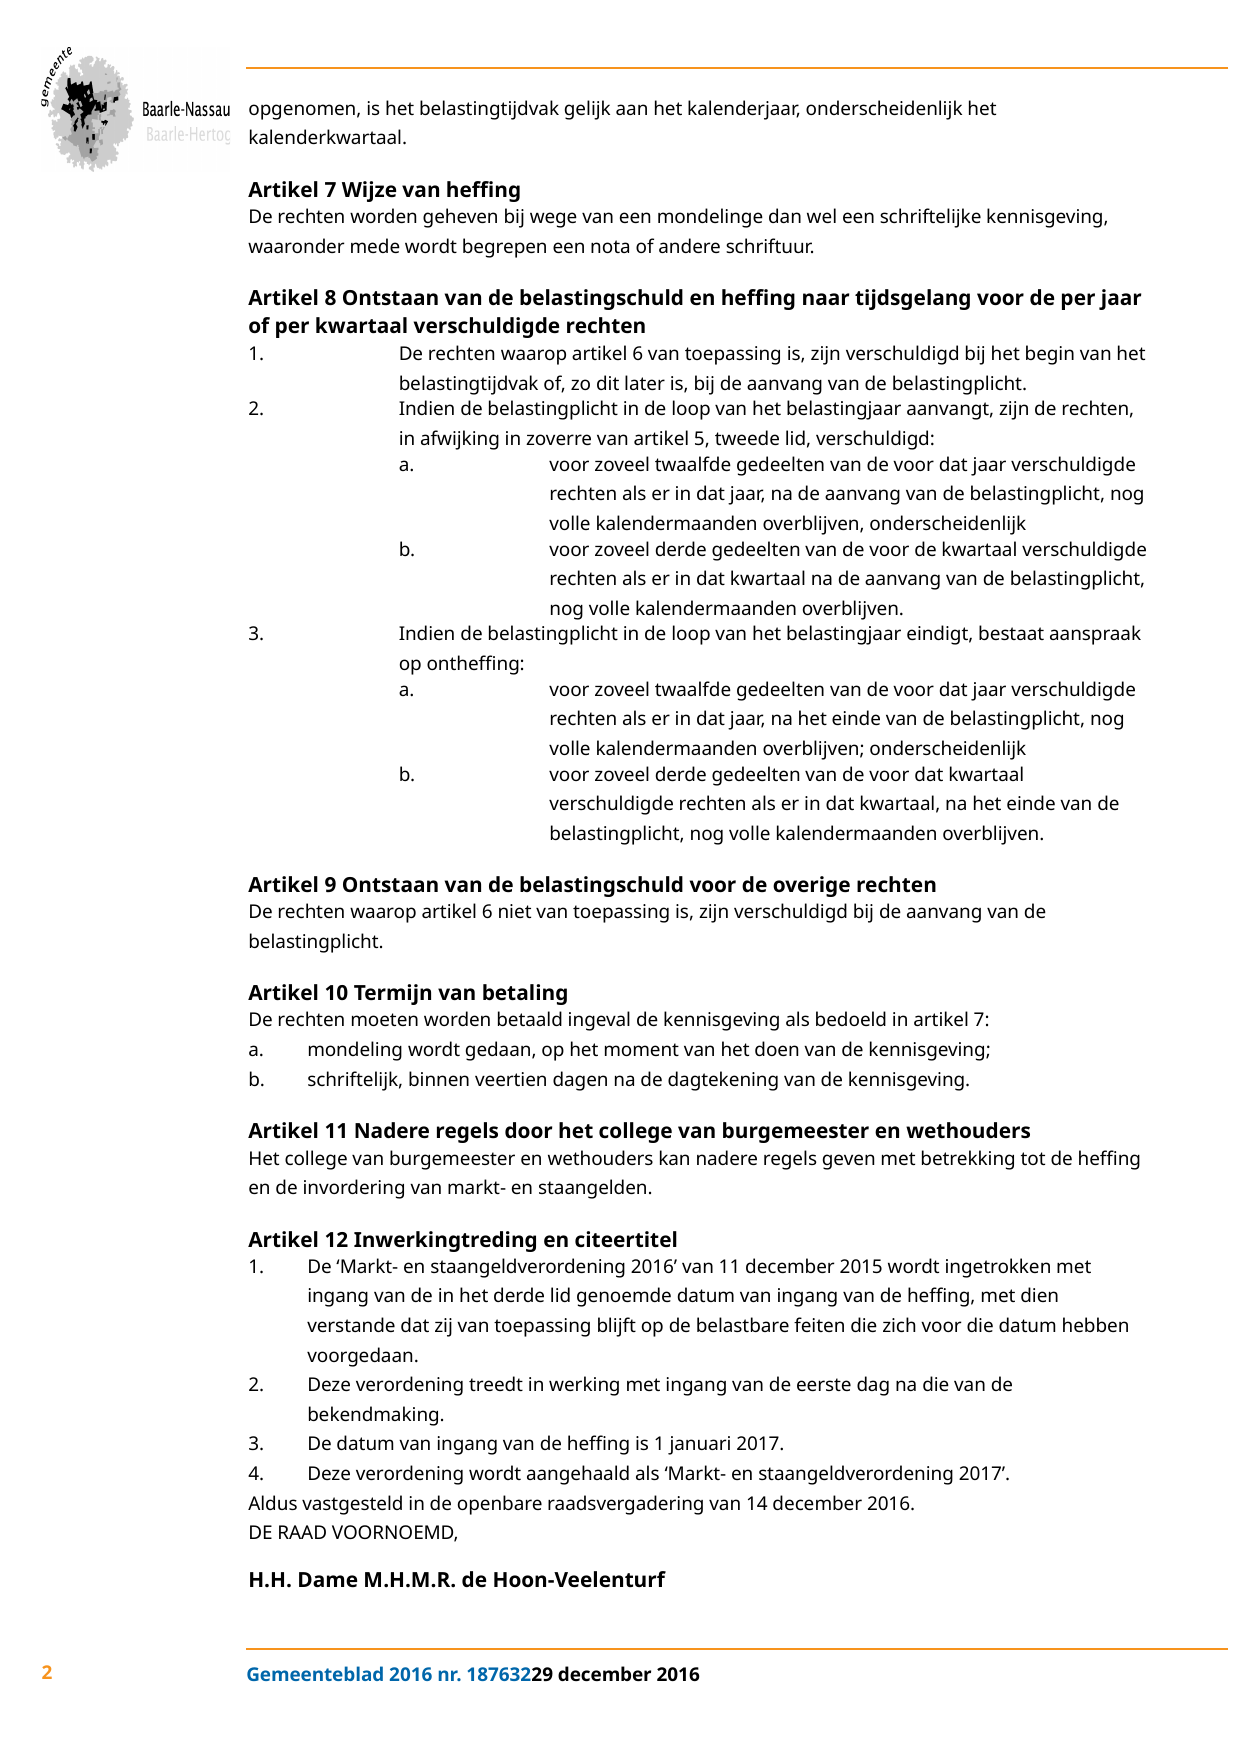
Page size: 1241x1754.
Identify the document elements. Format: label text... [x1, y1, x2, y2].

table_cell voor zoveel twaalfde gedeelten van de voor dat jaar verschuldigde rechten als er in dat jaar, na de aanvang van de belastingplicht, nog volle kalendermaanden overblijven, onderscheidenlijk [549, 451, 1152, 536]
text Artikel 7 Wijze van heffing [248, 175, 1152, 203]
picture [41, 47, 231, 172]
text De rechten worden geheven bij wege van een mondelinge dan wel een schriftelijke kennisgeving, waaronder mede wordt begrepen een nota of andere schriftuur. [248, 203, 1152, 258]
table_cell [248, 451, 398, 536]
text Artikel 8 Ontstaan van de belastingschuld en heffing naar tijdsgelang voor de per jaar of per kwartaal verschuldigde rechten [248, 283, 1152, 340]
text opgenomen, is het belastingtijdvak gelijk aan het kalenderjaar, onderscheidenlijk het kalenderkwartaal. [248, 95, 1152, 150]
list Deze verordening wordt aangehaald als ‘Markt- en staangeldverordening 2017’. [248, 1460, 1152, 1486]
list De datum van ingang van de heffing is 1 januari 2017. [248, 1431, 1152, 1456]
text DE RAAD VOORNOEMD, [248, 1519, 1152, 1545]
list Deze verordening treedt in werking met ingang van de eerste dag na die van de bekendmaking. [248, 1371, 1152, 1427]
table_cell 2. [248, 396, 398, 451]
table_cell 3. [248, 621, 398, 676]
text Artikel 11 Nadere regels door het college van burgemeester en wethouders [248, 1116, 1152, 1145]
table_cell Indien de belastingplicht in de loop van het belastingjaar aanvangt, zijn de rechten, in afwijking in zoverre van artikel 5, tweede lid, verschuldigd: [399, 396, 1152, 451]
list De ‘Markt- en staangeldverordening 2016’ van 11 december 2015 wordt ingetrokken met ingang van de in het derde lid genoemde datum van ingang van de heffing, met dien verstande dat zij van toepassing blijft op de belastbare feiten die zich voor die datum hebben voorgedaan. [248, 1253, 1152, 1368]
table_cell a. [399, 451, 549, 536]
table_cell b. [399, 536, 549, 621]
text Artikel 10 Termijn van betaling [248, 978, 1152, 1007]
table_cell a. [399, 676, 549, 761]
table_cell [248, 676, 398, 761]
list mondeling wordt gedaan, op het moment van het doen van de kennisgeving; [248, 1036, 1152, 1062]
text De rechten waarop artikel 6 niet van toepassing is, zijn verschuldigd bij de aanvang van de belastingplicht. [248, 898, 1152, 953]
text Artikel 9 Ontstaan van de belastingschuld voor de overige rechten [248, 870, 1152, 898]
list schriftelijk, binnen veertien dagen na de dagtekening van de kennisgeving. [248, 1066, 1152, 1092]
table_cell [248, 536, 398, 621]
table_cell voor zoveel twaalfde gedeelten van de voor dat jaar verschuldigde rechten als er in dat jaar, na het einde van de belastingplicht, nog volle kalendermaanden overblijven; onderscheidenlijk [549, 676, 1152, 761]
table_cell [248, 761, 398, 846]
table_cell voor zoveel derde gedeelten van de voor de kwartaal verschuldigde rechten als er in dat kwartaal na de aanvang van de belastingplicht, nog volle kalendermaanden overblijven. [549, 536, 1152, 621]
table_header De rechten waarop artikel 6 van toepassing is, zijn verschuldigd bij het begin van het belastingtijdvak of, zo dit later is, bij de aanvang van de belastingplicht. [399, 340, 1152, 396]
text Artikel 12 Inwerkingtreding en citeertitel [248, 1225, 1152, 1253]
text De rechten moeten worden betaald ingeval de kennisgeving als bedoeld in artikel 7: [248, 1007, 1152, 1032]
text H.H. Dame M.H.M.R. de Hoon-Veelenturf [248, 1565, 1152, 1593]
table_cell b. [399, 761, 549, 846]
table_cell Indien de belastingplicht in de loop van het belastingjaar eindigt, bestaat aanspraak op ontheffing: [399, 621, 1152, 676]
text Aldus vastgesteld in de openbare raadsvergadering van 14 december 2016. [248, 1490, 1152, 1516]
table_cell voor zoveel derde gedeelten van de voor dat kwartaal verschuldigde rechten als er in dat kwartaal, na het einde van de belastingplicht, nog volle kalendermaanden overblijven. [549, 761, 1152, 846]
text Het college van burgemeester en wethouders kan nadere regels geven met betrekking tot de heffing en de invordering van markt- en staangelden. [248, 1145, 1152, 1200]
table_header 1. [248, 340, 398, 396]
